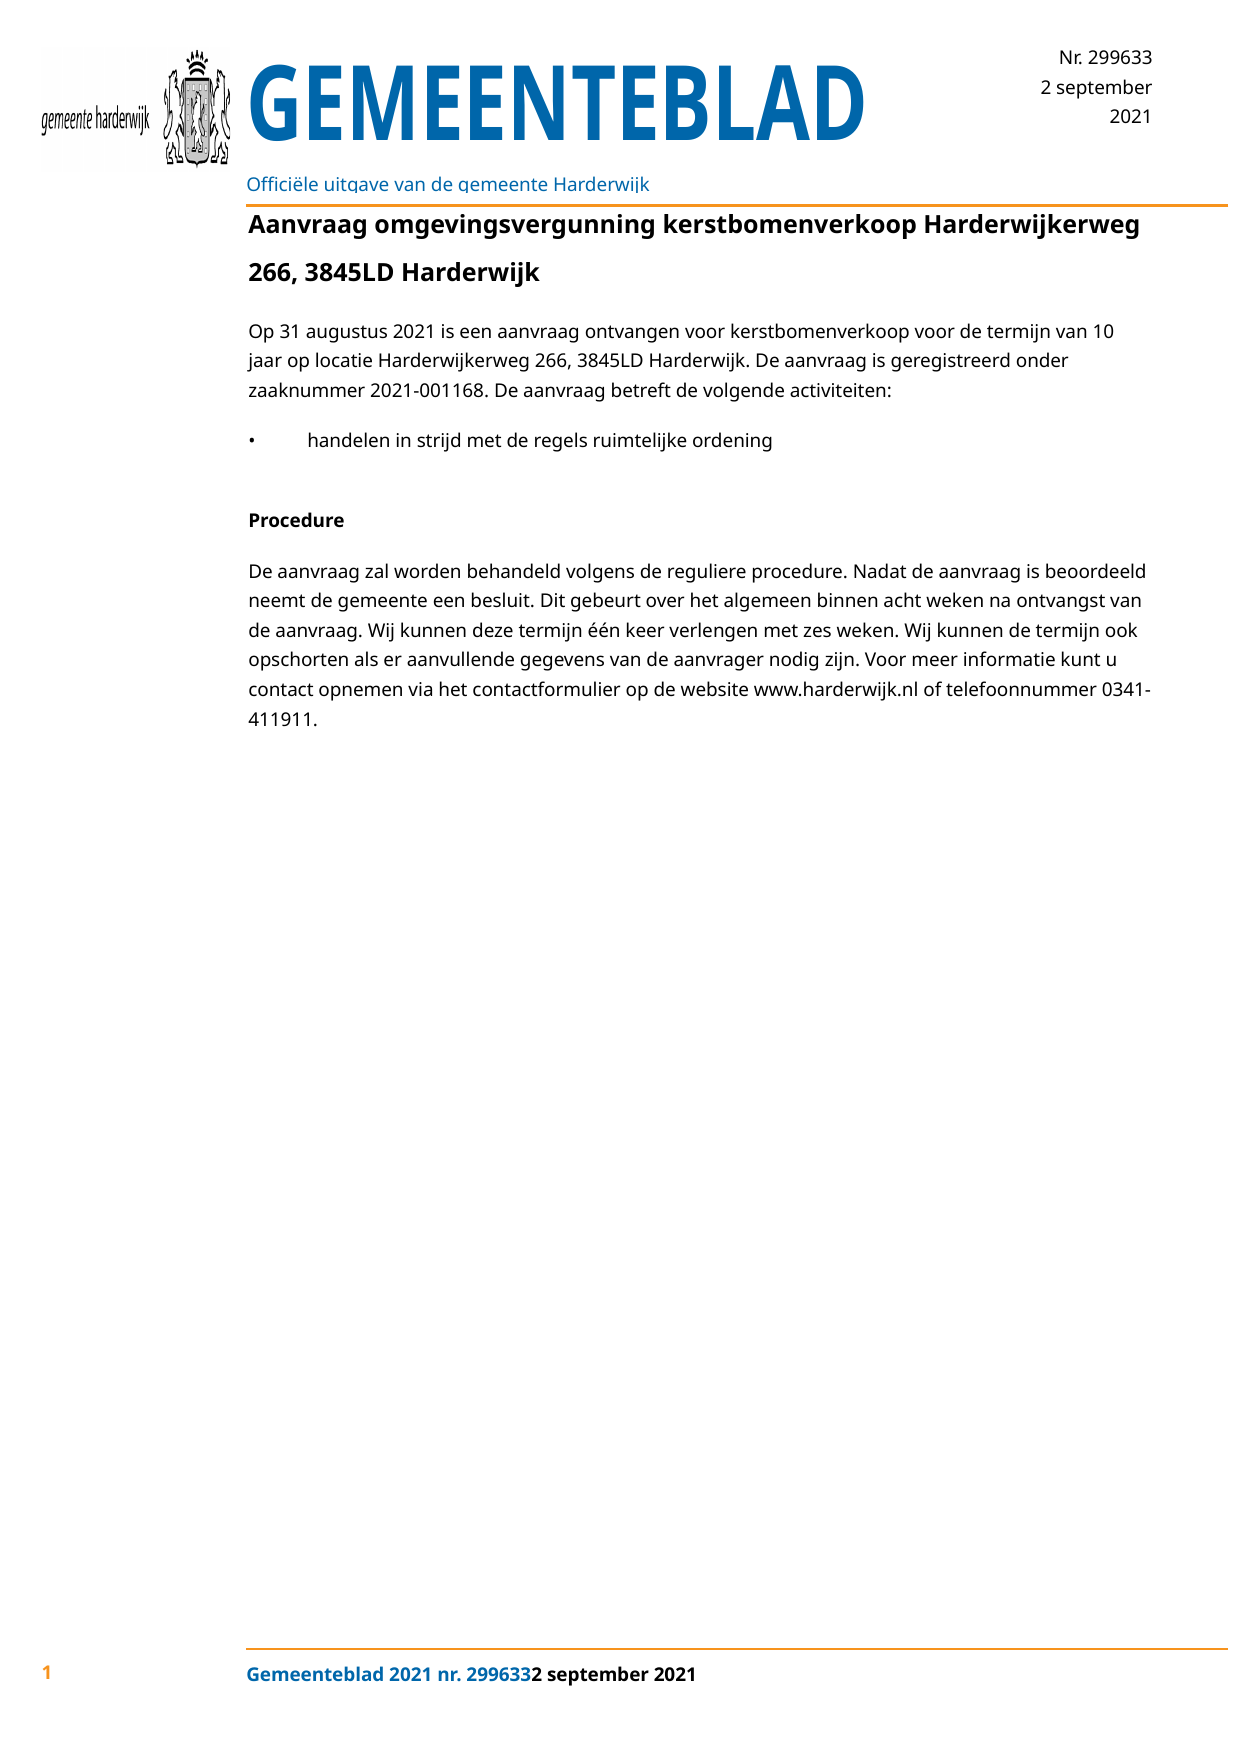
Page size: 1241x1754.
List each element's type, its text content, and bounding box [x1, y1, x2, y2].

text Procedure [248, 507, 1152, 533]
picture [41, 47, 231, 172]
text Op 31 augustus 2021 is een aanvraag ontvangen voor kerstbomenverkoop voor de termijn van 10 jaar op locatie Harderwijkerweg 266, 3845LD Harderwijk. De aanvraag is geregistreerd onder zaaknummer 2021-001168. De aanvraag betreft de volgende activiteiten: [248, 318, 1152, 403]
list handelen in strijd met de regels ruimtelijke ordening [248, 427, 1152, 453]
text De aanvraag zal worden behandeld volgens de reguliere procedure. Nadat de aanvraag is beoordeeld neemt de gemeente een besluit. Dit gebeurt over het algemeen binnen acht weken na ontvangst van de aanvraag. Wij kunnen deze termijn één keer verlengen met zes weken. Wij kunnen de termijn ook opschorten als er aanvullende gegevens van de aanvrager nodig zijn. Voor meer informatie kunt u contact opnemen via het contactformulier op de website www.harderwijk.nl of telefoonnummer 0341-411911. [248, 558, 1152, 732]
text Aanvraag omgevingsvergunning kerstbomenverkoop Harderwijkerweg 266, 3845LD Harderwijk [248, 207, 1152, 288]
